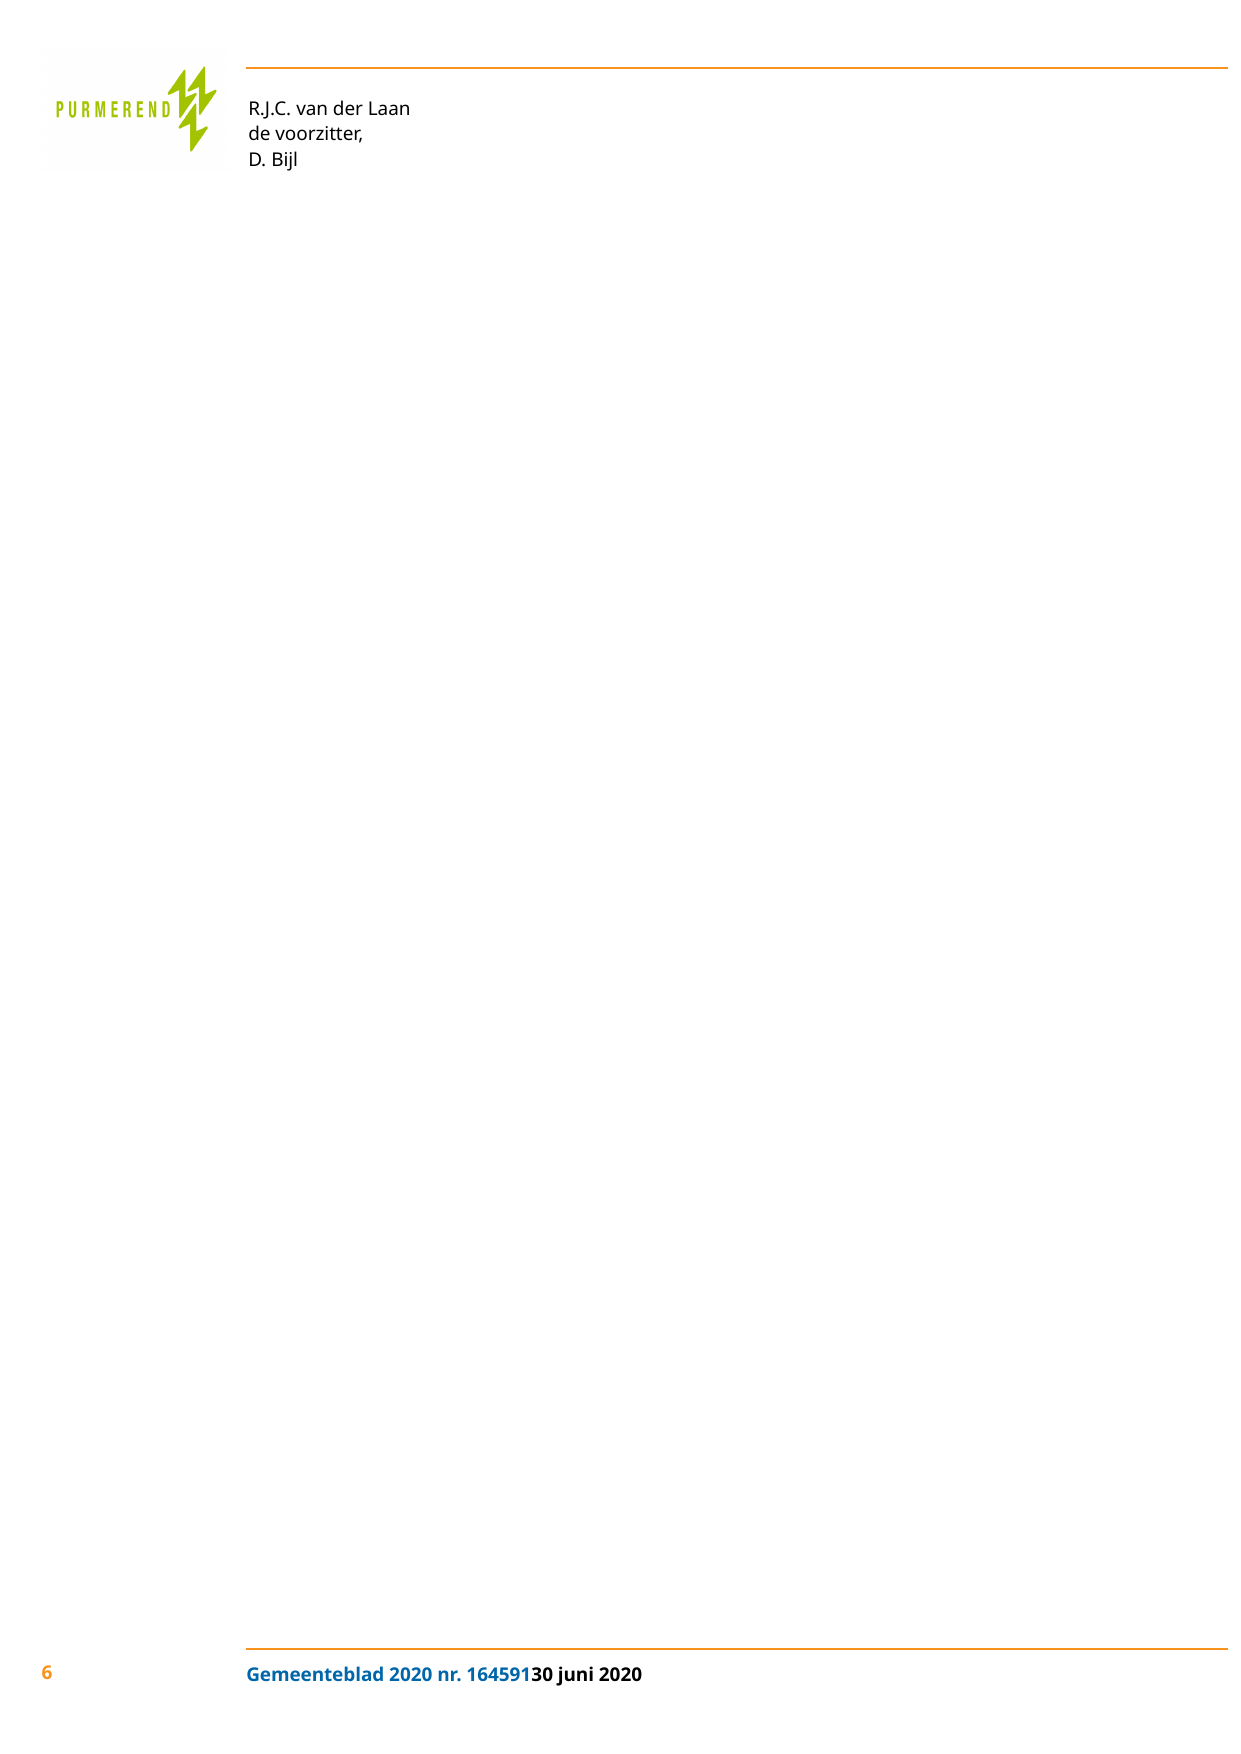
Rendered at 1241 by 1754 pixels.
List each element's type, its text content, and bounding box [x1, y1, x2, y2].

text R.J.C. van der Laan [248, 95, 1152, 121]
text D. Bijl [248, 146, 1152, 172]
text de voorzitter, [248, 121, 1152, 146]
picture [41, 47, 231, 172]
